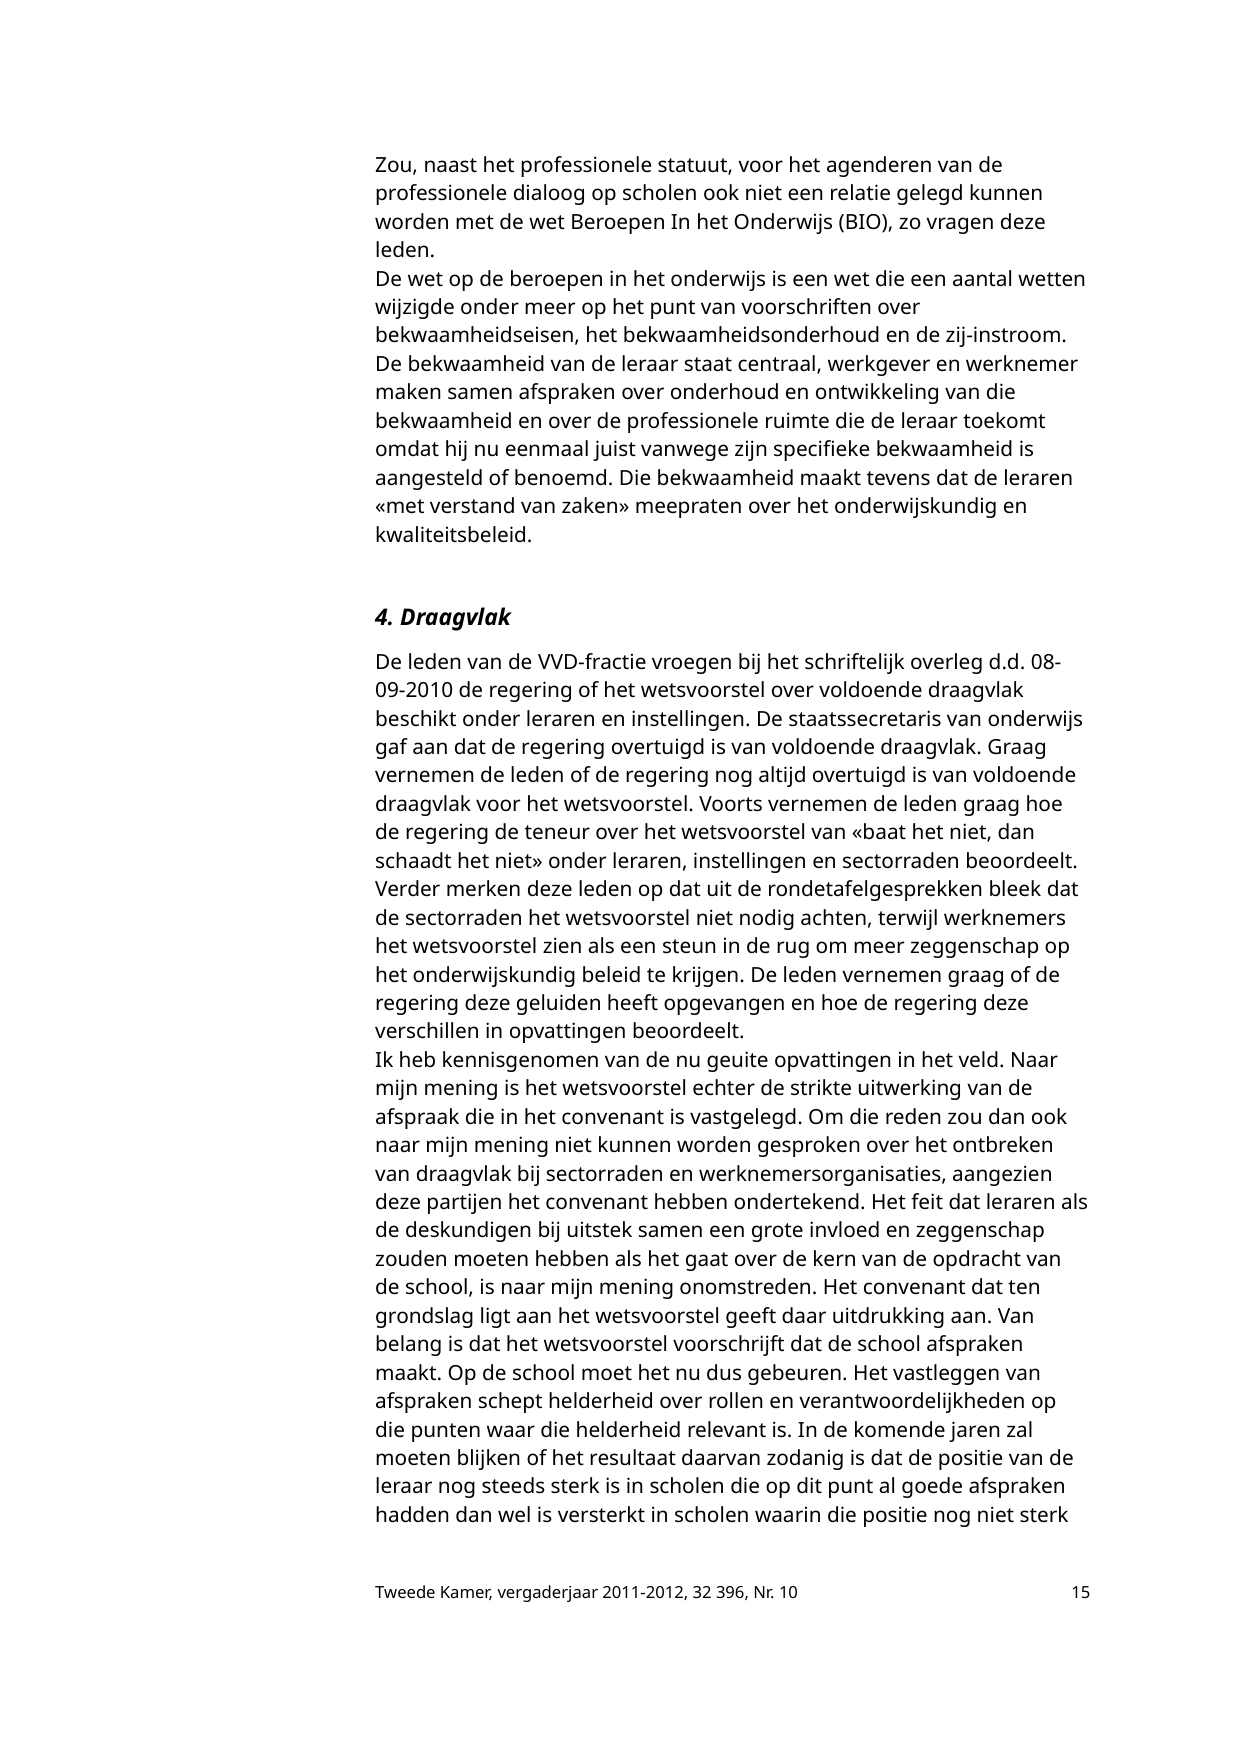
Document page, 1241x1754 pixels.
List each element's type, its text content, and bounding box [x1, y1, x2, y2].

text De leden van de VVD-fractie vroegen bij het schriftelijk overleg d.d. 08-09-2010 de regering of het wetsvoorstel over voldoende draagvlak beschikt onder leraren en instellingen. De staatssecretaris van onderwijs gaf aan dat de regering overtuigd is van voldoende draagvlak. Graag vernemen de leden of de regering nog altijd overtuigd is van voldoende draagvlak voor het wetsvoorstel. Voorts vernemen de leden graag hoe de regering de teneur over het wetsvoorstel van «baat het niet, dan schaadt het niet» onder leraren, instellingen en sectorraden beoordeelt. Verder merken deze leden op dat uit de rondetafelgesprekken bleek dat de sectorraden het wetsvoorstel niet nodig achten, terwijl werknemers het wetsvoorstel zien als een steun in de rug om meer zeggenschap op het onderwijskundig beleid te krijgen. De leden vernemen graag of de regering deze geluiden heeft opgevangen en hoe de regering deze verschillen in opvattingen beoordeelt. [375, 647, 1090, 1045]
text Zou, naast het professionele statuut, voor het agenderen van de professionele dialoog op scholen ook niet een relatie gelegd kunnen worden met de wet Beroepen In het Onderwijs (BIO), zo vragen deze leden. [375, 150, 1090, 264]
text De wet op de beroepen in het onderwijs is een wet die een aantal wetten wijzigde onder meer op het punt van voorschriften over bekwaamheidseisen, het bekwaamheidsonderhoud en de zij-instroom. De bekwaamheid van de leraar staat centraal, werkgever en werknemer maken samen afspraken over onderhoud en ontwikkeling van die bekwaamheid en over de professionele ruimte die de leraar toekomt omdat hij nu eenmaal juist vanwege zijn specifieke bekwaamheid is aangesteld of benoemd. Die bekwaamheid maakt tevens dat de leraren «met verstand van zaken» meepraten over het onderwijskundig en kwaliteitsbeleid. [375, 264, 1090, 548]
text Ik heb kennisgenomen van de nu geuite opvattingen in het veld. Naar mijn mening is het wetsvoorstel echter de strikte uitwerking van de afspraak die in het convenant is vastgelegd. Om die reden zou dan ook naar mijn mening niet kunnen worden gesproken over het ontbreken van draagvlak bij sectorraden en werknemersorganisaties, aangezien deze partijen het convenant hebben ondertekend. Het feit dat leraren als de deskundigen bij uitstek samen een grote invloed en zeggenschap zouden moeten hebben als het gaat over de kern van de opdracht van de school, is naar mijn mening onomstreden. Het convenant dat ten grondslag ligt aan het wetsvoorstel geeft daar uitdrukking aan. Van belang is dat het wetsvoorstel voorschrijft dat de school afspraken maakt. Op de school moet het nu dus gebeuren. Het vastleggen van afspraken schept helderheid over rollen en verantwoordelijkheden op die punten waar die helderheid relevant is. In de komende jaren zal moeten blijken of het resultaat daarvan zodanig is dat de positie van de leraar nog steeds sterk is in scholen die op dit punt al goede afspraken hadden dan wel is versterkt in scholen waarin die positie nog niet sterk [375, 1045, 1090, 1528]
subtitle 4. Draagvlak [375, 601, 1090, 632]
